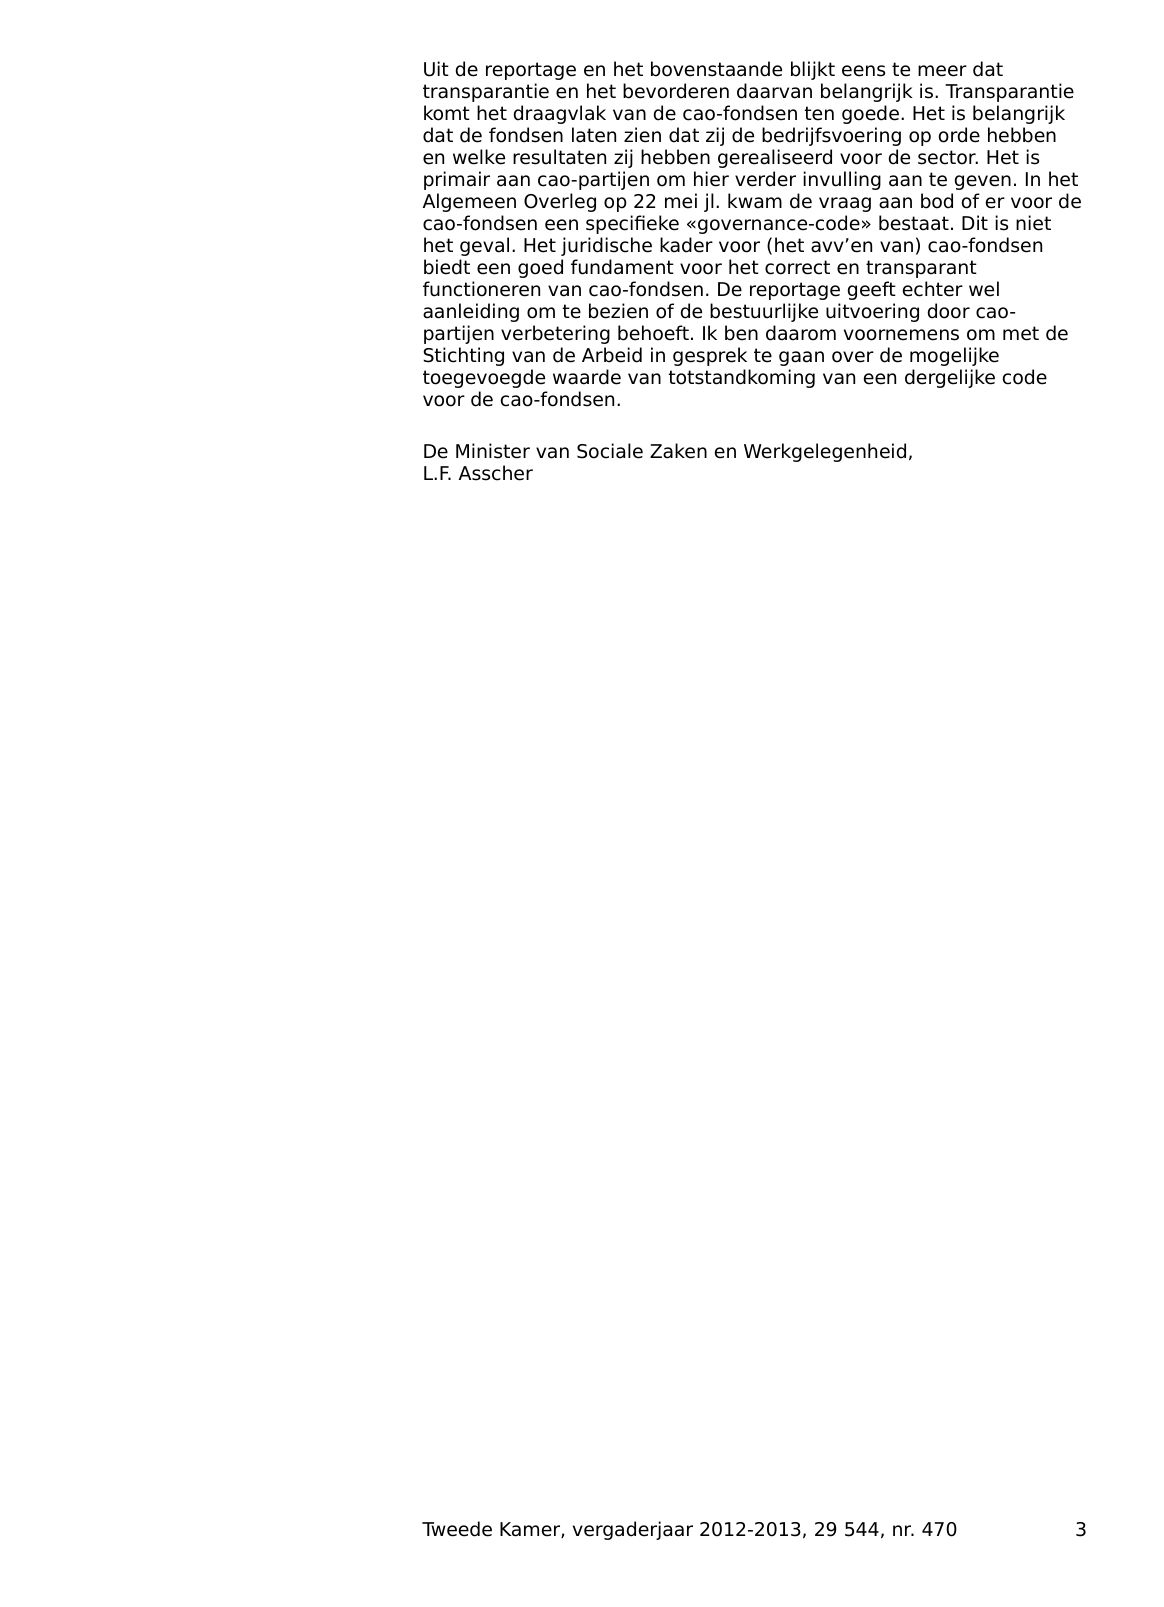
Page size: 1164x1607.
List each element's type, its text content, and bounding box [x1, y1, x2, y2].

text Uit de reportage en het bovenstaande blijkt eens te meer dat transparantie en het bevorderen daarvan belangrijk is. Transparantie komt het draagvlak van de cao-fondsen ten goede. Het is belangrijk dat de fondsen laten zien dat zij de bedrijfsvoering op orde hebben en welke resultaten zij hebben gerealiseerd voor de sector. Het is primair aan cao-partijen om hier verder invulling aan te geven. In het Algemeen Overleg op 22 mei jl. kwam de vraag aan bod of er voor de cao-fondsen een specifieke «governance-code» bestaat. Dit is niet het geval. Het juridische kader voor (het avv’en van) cao-fondsen biedt een goed fundament voor het correct en transparant functioneren van cao-fondsen. De reportage geeft echter wel aanleiding om te bezien of de bestuurlijke uitvoering door cao-partijen verbetering behoeft. Ik ben daarom voornemens om met de Stichting van de Arbeid in gesprek te gaan over de mogelijke toegevoegde waarde van totstandkoming van een dergelijke code voor de cao-fondsen. [422, 59, 1087, 411]
text De Minister van Sociale Zaken en Werkgelegenheid, L.F. Asscher [422, 441, 1087, 485]
